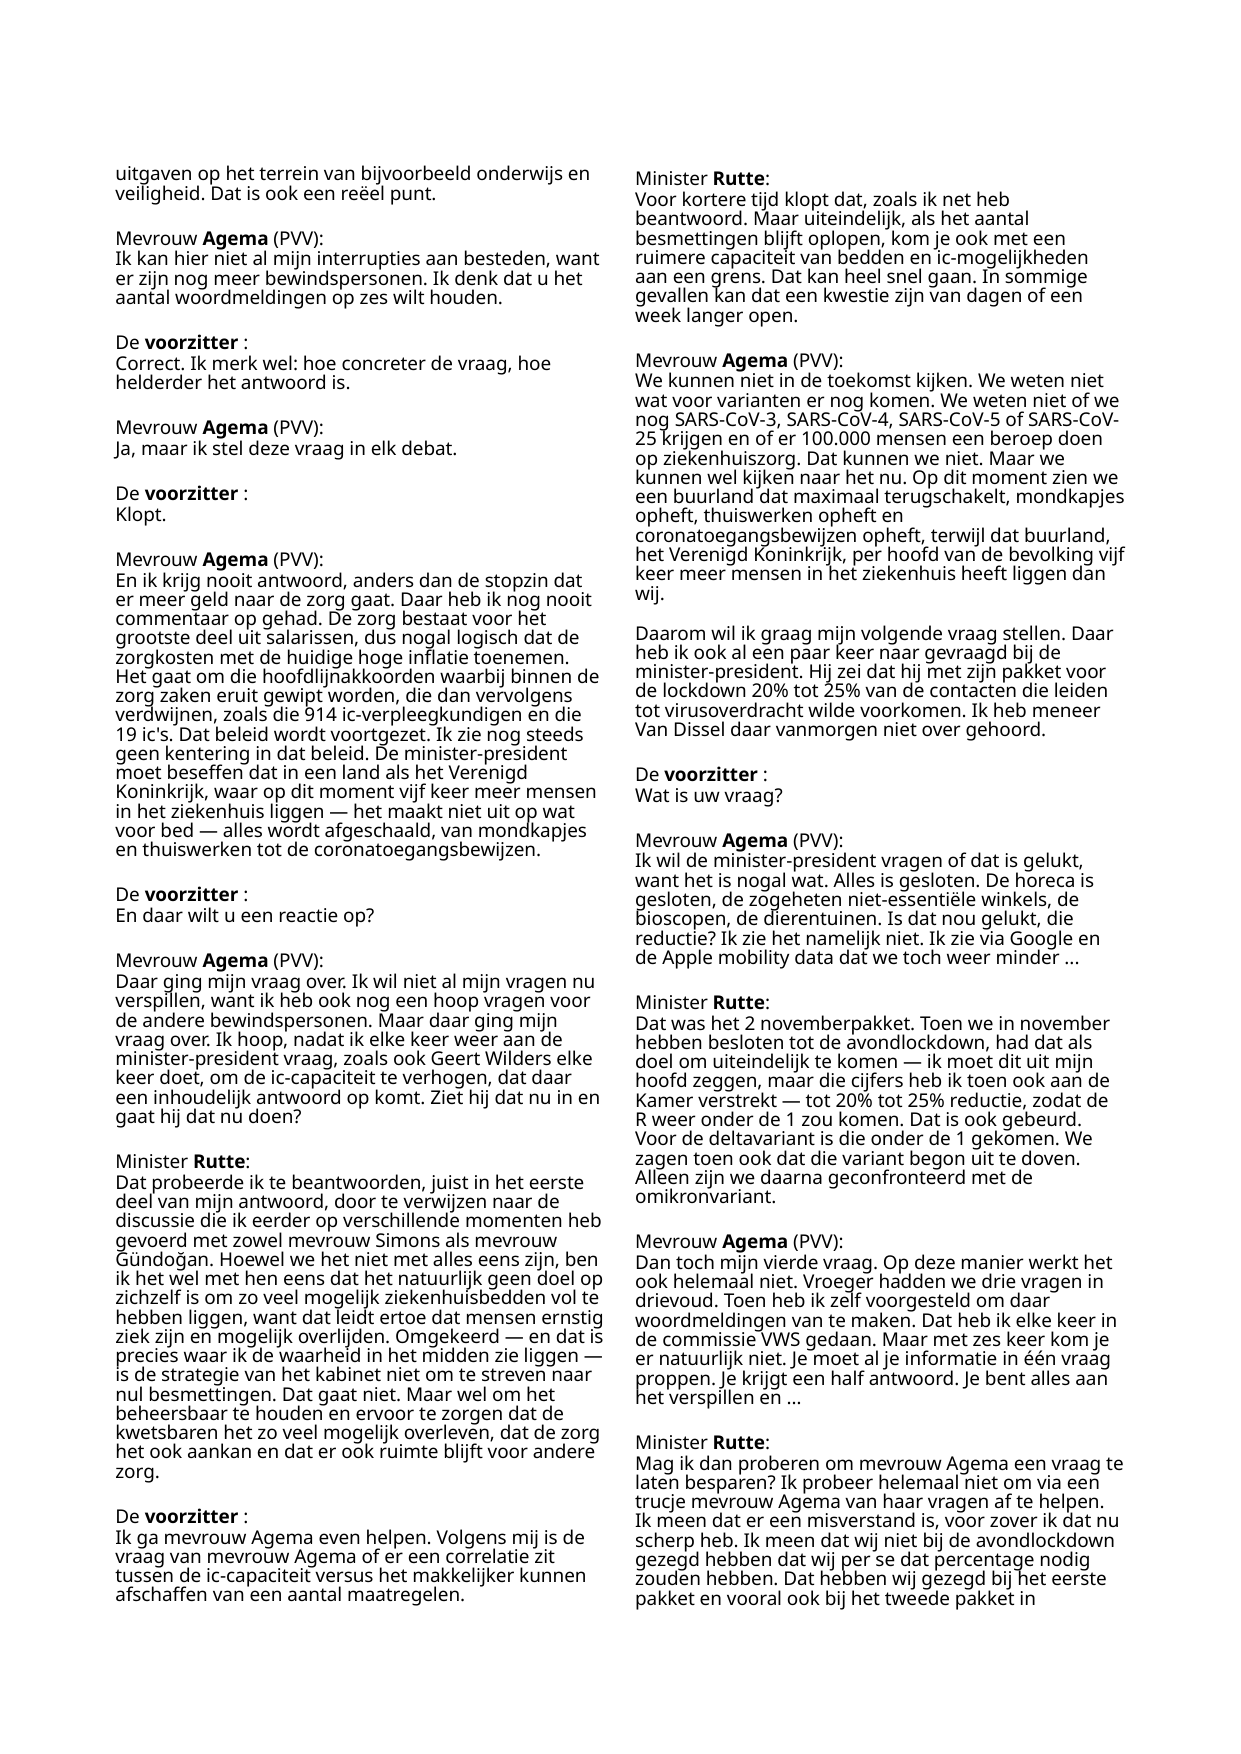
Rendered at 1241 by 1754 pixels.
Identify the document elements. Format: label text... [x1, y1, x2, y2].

text Minister Rutte: [115, 1148, 605, 1174]
text Klopt. [115, 506, 605, 525]
text En daar wilt u een reactie op? [115, 907, 605, 926]
text Ja, maar ik stel deze vraag in elk debat. [115, 440, 605, 459]
text De voorzitter : [635, 761, 1125, 787]
text Mevrouw Agema (PVV): [115, 947, 605, 973]
text En ik krijg nooit antwoord, anders dan de stopzin dat er meer geld naar de zorg gaat. Daar heb ik nog nooit commentaar op gehad. De zorg bestaat voor het grootste deel uit salarissen, dus nogal logisch dat de zorgkosten met de huidige hoge inflatie toenemen. Het gaat om die hoofdlijnakkoorden waarbij binnen de zorg zaken eruit gewipt worden, die dan vervolgens verdwijnen, zoals die 914 ic-verpleegkundigen en die 19 ic's. Dat beleid wordt voortgezet. Ik zie nog steeds geen kentering in dat beleid. De minister-president moet beseffen dat in een land als het Verenigd Koninkrijk, waar op dit moment vijf keer meer mensen in het ziekenhuis liggen — het maakt niet uit op wat voor bed — alles wordt afgeschaald, van mondkapjes en thuiswerken tot de coronatoegangsbewijzen. [115, 572, 605, 861]
text Dat probeerde ik te beantwoorden, juist in het eerste deel van mijn antwoord, door te verwijzen naar de discussie die ik eerder op verschillende momenten heb gevoerd met zowel mevrouw Simons als mevrouw Gündoğan. Hoewel we het niet met alles eens zijn, ben ik het wel met hen eens dat het natuurlijk geen doel op zichzelf is om zo veel mogelijk ziekenhuisbedden vol te hebben liggen, want dat leidt ertoe dat mensen ernstig ziek zijn en mogelijk overlijden. Omgekeerd — en dat is precies waar ik de waarheid in het midden zie liggen — is de strategie van het kabinet niet om te streven naar nul besmettingen. Dat gaat niet. Maar wel om het beheersbaar te houden en ervoor te zorgen dat de kwetsbaren het zo veel mogelijk overleven, dat de zorg het ook aankan en dat er ook ruimte blijft voor andere zorg. [115, 1174, 605, 1482]
text Minister Rutte: [635, 165, 1125, 191]
text Daar ging mijn vraag over. Ik wil niet al mijn vragen nu verspillen, want ik heb ook nog een hoop vragen voor de andere bewindspersonen. Maar daar ging mijn vraag over. Ik hoop, nadat ik elke keer weer aan de minister-president vraag, zoals ook Geert Wilders elke keer doet, om de ic-capaciteit te verhogen, dat daar een inhoudelijk antwoord op komt. Ziet hij dat nu in en gaat hij dat nu doen? [115, 973, 605, 1127]
text Mevrouw Agema (PVV): [635, 347, 1125, 372]
text Voor kortere tijd klopt dat, zoals ik net heb beantwoord. Maar uiteindelijk, als het aantal besmettingen blijft oplopen, kom je ook met een ruimere capaciteit van bedden en ic-mogelijkheden aan een grens. Dat kan heel snel gaan. In sommige gevallen kan dat een kwestie zijn van dagen of een week langer open. [635, 191, 1125, 326]
text We kunnen niet in de toekomst kijken. We weten niet wat voor varianten er nog komen. We weten niet of we nog SARS-CoV-3, SARS-CoV-4, SARS-CoV-5 of SARS-CoV-25 krijgen en of er 100.000 mensen een beroep doen op ziekenhuiszorg. Dat kunnen we niet. Maar we kunnen wel kijken naar het nu. Op dit moment zien we een buurland dat maximaal terugschakelt, mondkapjes opheft, thuiswerken opheft en coronatoegangsbewijzen opheft, terwijl dat buurland, het Verenigd Koninkrijk, per hoofd van de bevolking vijf keer meer mensen in het ziekenhuis heeft liggen dan wij. [635, 372, 1125, 604]
text Mevrouw Agema (PVV): [115, 414, 605, 440]
text Minister Rutte: [635, 1429, 1125, 1455]
text Mevrouw Agema (PVV): [635, 827, 1125, 852]
text Correct. Ik merk wel: hoe concreter de vraag, hoe helderder het antwoord is. [115, 355, 605, 393]
text Daarom wil ik graag mijn volgende vraag stellen. Daar heb ik ook al een paar keer naar gevraagd bij de minister-president. Hij zei dat hij met zijn pakket voor de lockdown 20% tot 25% van de contacten die leiden tot virusoverdracht wilde voorkomen. Ik heb meneer Van Dissel daar vanmorgen niet over gehoord. [635, 624, 1125, 740]
text De voorzitter : [115, 1503, 605, 1529]
text uitgaven op het terrein van bijvoorbeeld onderwijs en veiligheid. Dat is ook een reëel punt. [115, 165, 605, 204]
text Mag ik dan proberen om mevrouw Agema een vraag te laten besparen? Ik probeer helemaal niet om via een trucje mevrouw Agema van haar vragen af te helpen. Ik meen dat er een misverstand is, voor zover ik dat nu scherp heb. Ik meen dat wij niet bij de avondlockdown gezegd hebben dat wij per se dat percentage nodig zouden hebben. Dat hebben wij gezegd bij het eerste pakket en vooral ook bij het tweede pakket in [635, 1455, 1125, 1609]
text De voorzitter : [115, 480, 605, 506]
text Ik ga mevrouw Agema even helpen. Volgens mij is de vraag van mevrouw Agema of er een correlatie zit tussen de ic-capaciteit versus het makkelijker kunnen afschaffen van een aantal maatregelen. [115, 1529, 605, 1606]
text Mevrouw Agema (PVV): [115, 546, 605, 572]
text Dat was het 2 novemberpakket. Toen we in november hebben besloten tot de avondlockdown, had dat als doel om uiteindelijk te komen — ik moet dit uit mijn hoofd zeggen, maar die cijfers heb ik toen ook aan de Kamer verstrekt — tot 20% tot 25% reductie, zodat de R weer onder de 1 zou komen. Dat is ook gebeurd. Voor de deltavariant is die onder de 1 gekomen. We zagen toen ook dat die variant begon uit te doven. Alleen zijn we daarna geconfronteerd met de omikronvariant. [635, 1015, 1125, 1207]
text De voorzitter : [115, 329, 605, 355]
text Mevrouw Agema (PVV): [115, 225, 605, 250]
text Minister Rutte: [635, 989, 1125, 1015]
text Wat is uw vraag? [635, 787, 1125, 806]
text Dan toch mijn vierde vraag. Op deze manier werkt het ook helemaal niet. Vroeger hadden we drie vragen in drievoud. Toen heb ik zelf voorgesteld om daar woordmeldingen van te maken. Dat heb ik elke keer in de commissie VWS gedaan. Maar met zes keer kom je er natuurlijk niet. Je moet al je informatie in één vraag proppen. Je krijgt een half antwoord. Je bent alles aan het verspillen en … [635, 1254, 1125, 1408]
text Ik kan hier niet al mijn interrupties aan besteden, want er zijn nog meer bewindspersonen. Ik denk dat u het aantal woordmeldingen op zes wilt houden. [115, 250, 605, 308]
text Ik wil de minister-president vragen of dat is gelukt, want het is nogal wat. Alles is gesloten. De horeca is gesloten, de zogeheten niet-essentiële winkels, de bioscopen, de dierentuinen. Is dat nou gelukt, die reductie? Ik zie het namelijk niet. Ik zie via Google en de Apple mobility data dat we toch weer minder ... [635, 852, 1125, 968]
text De voorzitter : [115, 881, 605, 907]
text Mevrouw Agema (PVV): [635, 1228, 1125, 1254]
